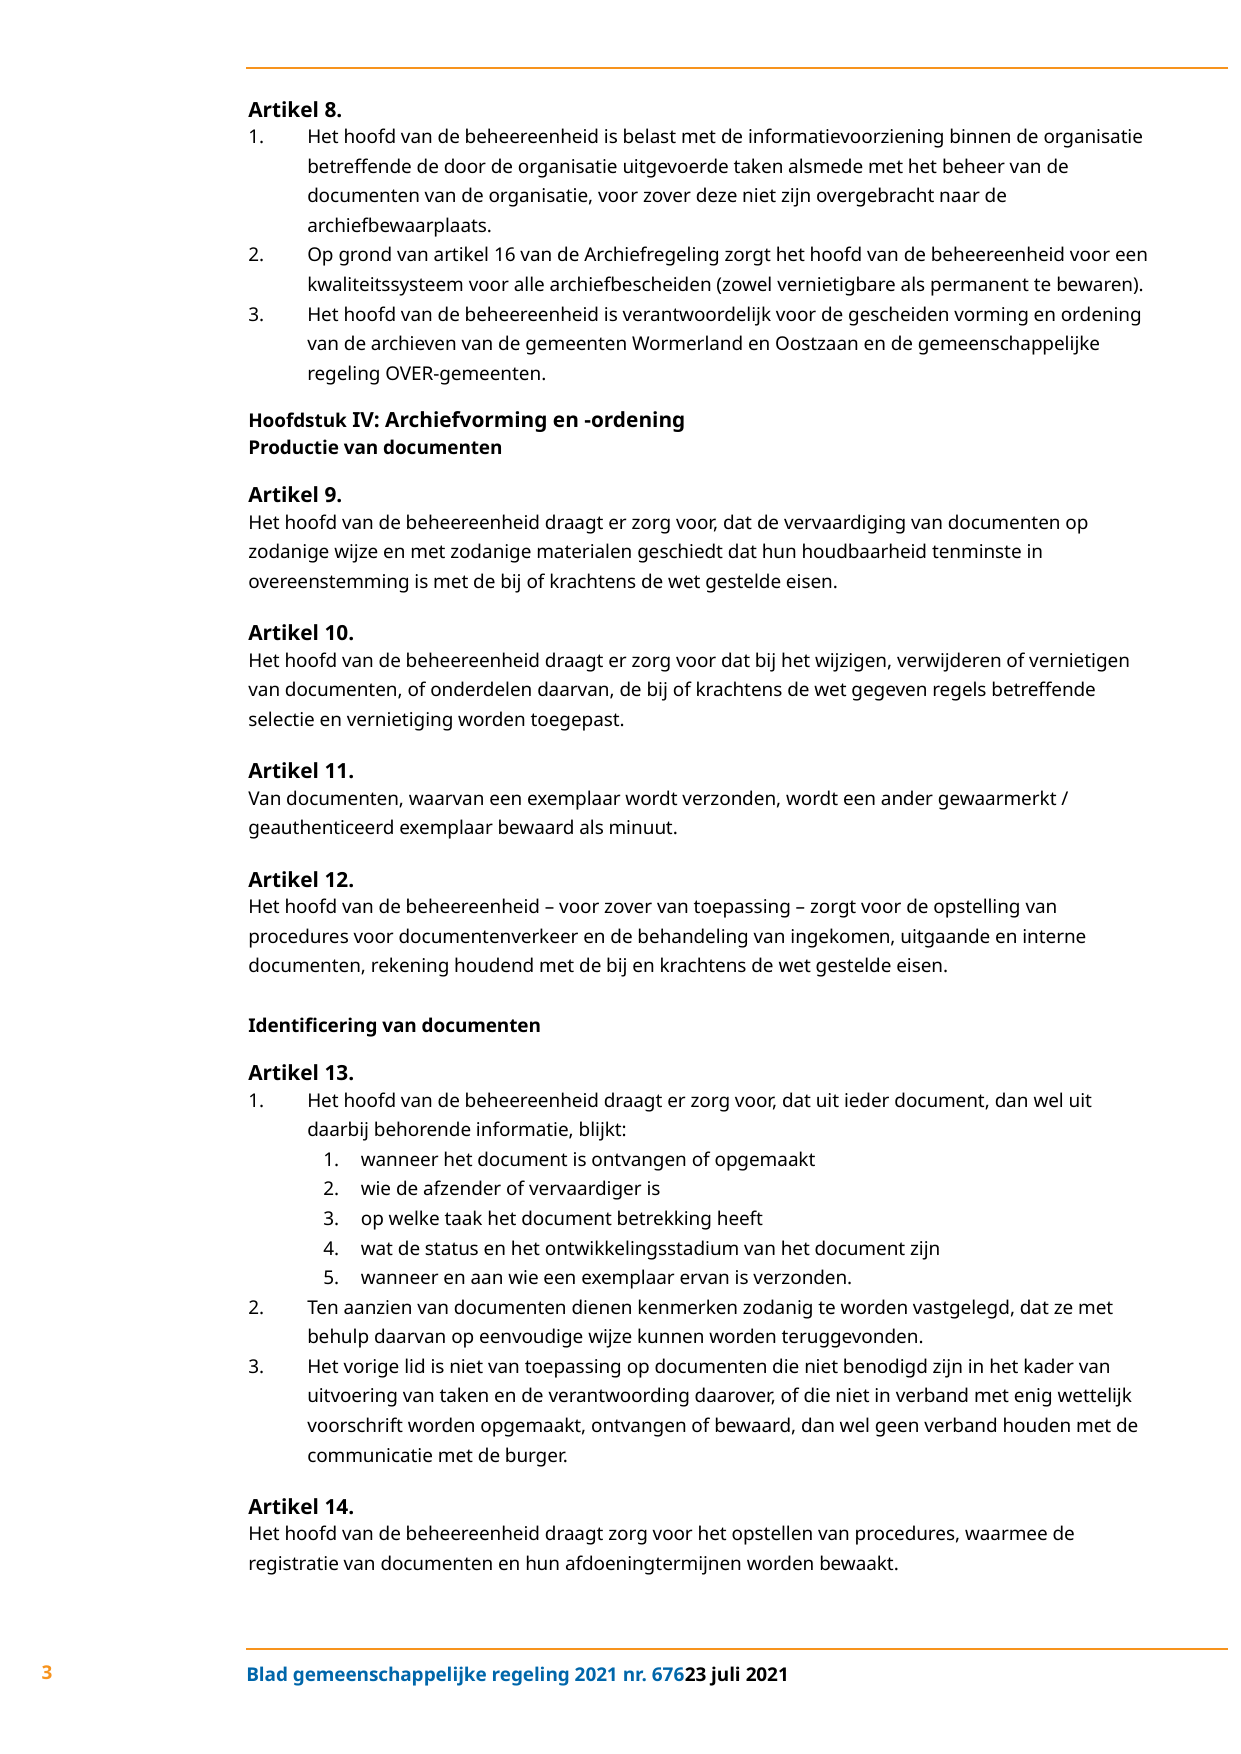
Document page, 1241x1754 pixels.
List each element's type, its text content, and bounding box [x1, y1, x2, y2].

text Het hoofd van de beheereenheid draagt er zorg voor dat bij het wijzigen, verwijderen of vernietigen van documenten, of onderdelen daarvan, de bij of krachtens de wet gegeven regels betreffende selectie en vernietiging worden toegepast. [248, 647, 1152, 732]
text Artikel 10. [248, 618, 1152, 647]
text Het hoofd van de beheereenheid draagt er zorg voor, dat de vervaardiging van documenten op zodanige wijze en met zodanige materialen geschiedt dat hun houdbaarheid tenminste in overeenstemming is met de bij of krachtens de wet gestelde eisen. [248, 509, 1152, 594]
text Het hoofd van de beheereenheid – voor zover van toepassing – zorgt voor de opstelling van procedures voor documentenverkeer en de behandeling van ingekomen, uitgaande en interne documenten, rekening houdend met de bij en krachtens de wet gestelde eisen. [248, 893, 1152, 978]
text Identificering van documenten [248, 1012, 1152, 1037]
list Het hoofd van de beheereenheid is belast met de informatievoorziening binnen de organisatie betreffende de door de organisatie uitgevoerde taken alsmede met het beheer van de documenten van de organisatie, voor zover deze niet zijn overgebracht naar de archiefbewaarplaats. [248, 123, 1152, 238]
list Ten aanzien van documenten dienen kenmerken zodanig te worden vastgelegd, dat ze met behulp daarvan op eenvoudige wijze kunnen worden teruggevonden. [248, 1294, 1152, 1349]
text Het hoofd van de beheereenheid draagt zorg voor het opstellen van procedures, waarmee de registratie van documenten en hun afdoeningtermijnen worden bewaakt. [248, 1521, 1152, 1576]
text Artikel 9. [248, 481, 1152, 509]
text Artikel 8. [248, 95, 1152, 123]
list op welke taak het document betrekking heeft [323, 1205, 1152, 1231]
list wanneer en aan wie een exemplaar ervan is verzonden. [323, 1264, 1152, 1290]
text Hoofdstuk IV: Archiefvorming en -ordening [248, 406, 1152, 434]
text Productie van documenten [248, 434, 1152, 460]
list Het hoofd van de beheereenheid is verantwoordelijk voor de gescheiden vorming en ordening van de archieven van de gemeenten Wormerland en Oostzaan en de gemeenschappelijke regeling OVER-gemeenten. [248, 301, 1152, 386]
list wanneer het document is ontvangen of opgemaakt [323, 1146, 1152, 1172]
text Artikel 13. [248, 1058, 1152, 1087]
text Artikel 14. [248, 1492, 1152, 1521]
list Het hoofd van de beheereenheid draagt er zorg voor, dat uit ieder document, dan wel uit daarbij behorende informatie, blijkt: [248, 1087, 1152, 1142]
text Van documenten, waarvan een exemplaar wordt verzonden, wordt een ander gewaarmerkt / geauthenticeerd exemplaar bewaard als minuut. [248, 785, 1152, 840]
text Artikel 11. [248, 757, 1152, 785]
picture [41, 47, 231, 172]
list wat de status en het ontwikkelingsstadium van het document zijn [323, 1235, 1152, 1260]
list Op grond van artikel 16 van de Archiefregeling zorgt het hoofd van de beheereenheid voor een kwaliteitssysteem voor alle archiefbescheiden (zowel vernietigbare als permanent te bewaren). [248, 242, 1152, 297]
text Artikel 12. [248, 865, 1152, 893]
list wie de afzender of vervaardiger is [323, 1176, 1152, 1201]
list Het vorige lid is niet van toepassing op documenten die niet benodigd zijn in het kader van uitvoering van taken en de verantwoording daarover, of die niet in verband met enig wettelijk voorschrift worden opgemaakt, ontvangen of bewaard, dan wel geen verband houden met de communicatie met de burger. [248, 1353, 1152, 1467]
